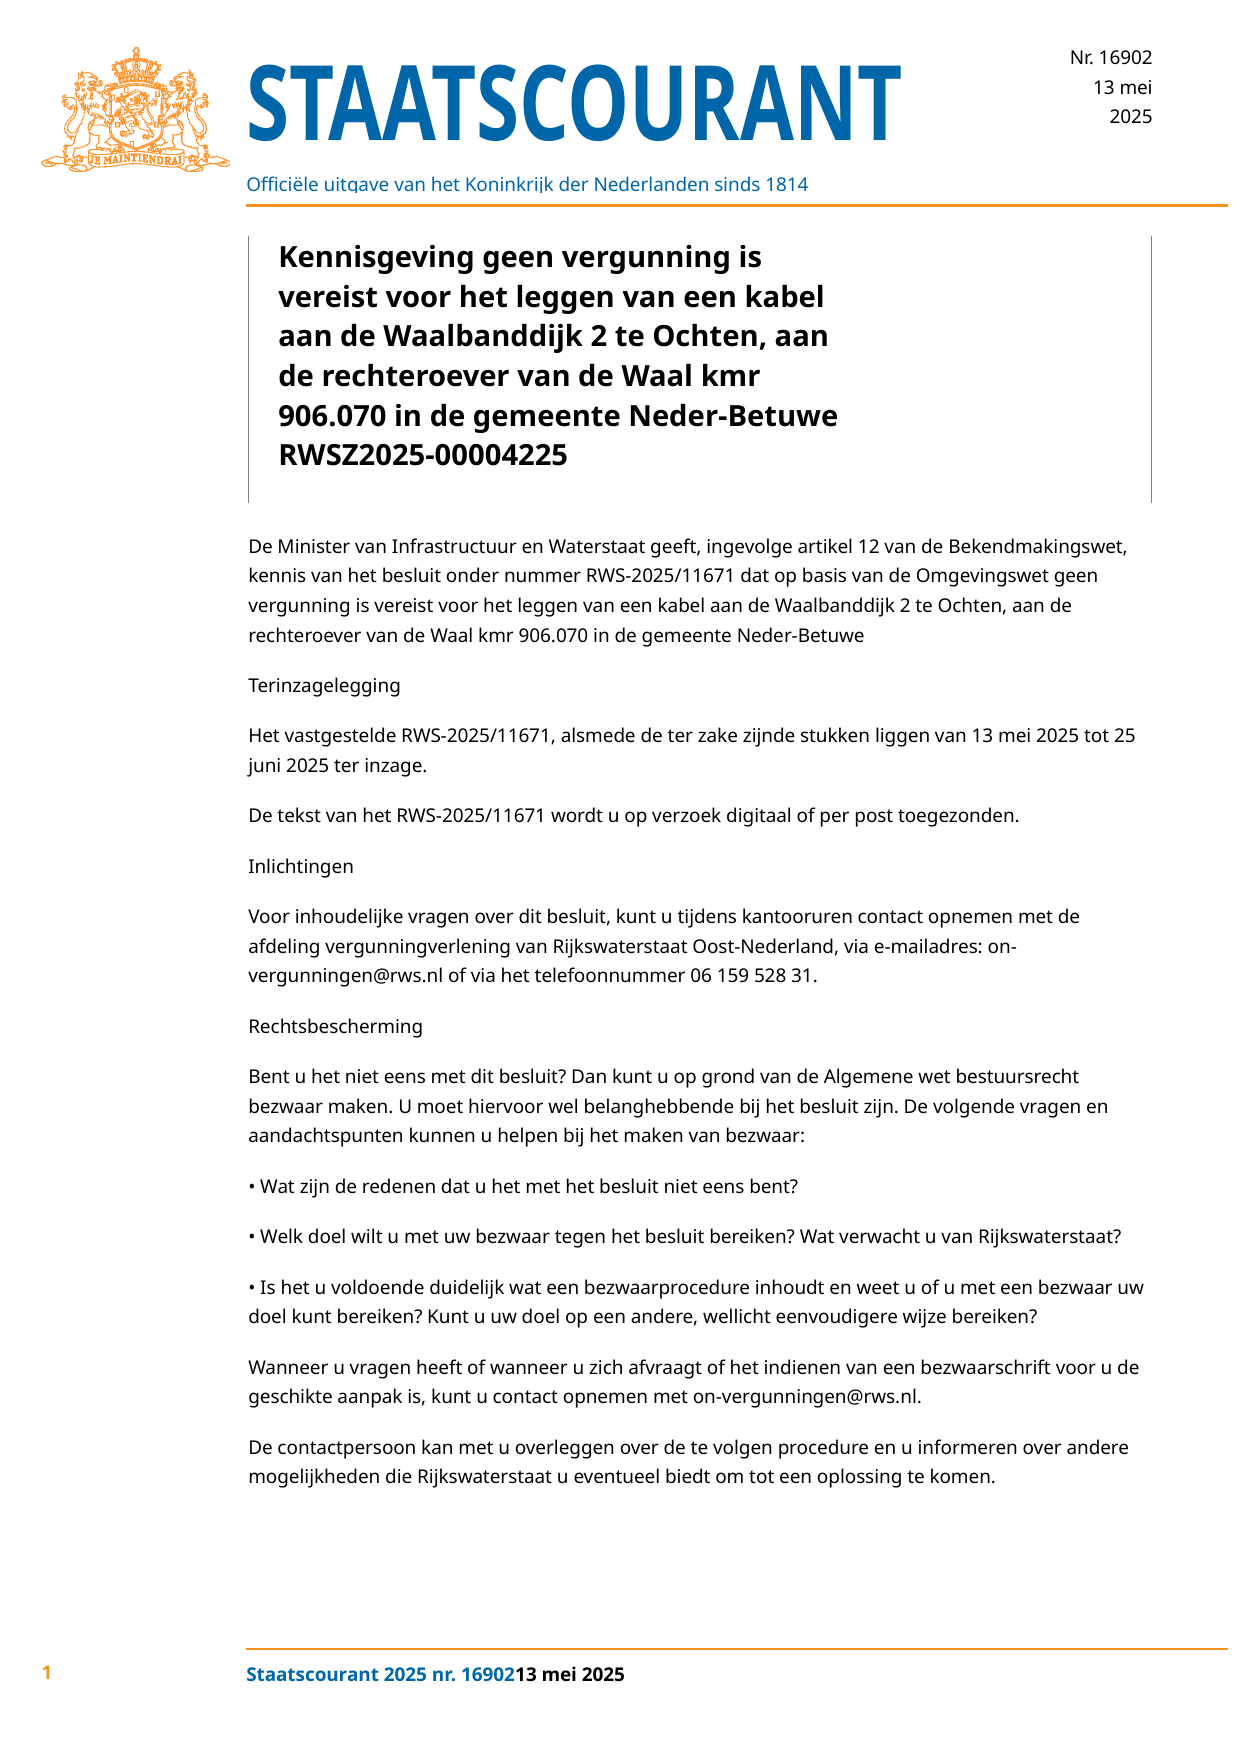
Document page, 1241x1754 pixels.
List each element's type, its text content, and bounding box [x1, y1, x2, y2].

table_header [850, 414, 1151, 503]
text Wanneer u vragen heeft of wanneer u zich afvraagt of het indienen van een bezwaarschrift voor u de geschikte aanpak is, kunt u contact opnemen met on-vergunningen@rws.nl. [248, 1354, 1152, 1409]
picture [41, 47, 231, 172]
text Bent u het niet eens met dit besluit? Dan kunt u op grond van de Algemene wet bestuursrecht bezwaar maken. U moet hiervoor wel belanghebbende bij het besluit zijn. De volgende vragen en aandachtspunten kunnen u helpen bij het maken van bezwaar: [248, 1063, 1152, 1148]
text De tekst van het RWS-2025/11671 wordt u op verzoek digitaal of per post toegezonden. [248, 803, 1152, 828]
text Inlichtingen [248, 853, 1152, 879]
table_header [1090, 236, 1151, 413]
text Terinzagelegging [248, 672, 1152, 698]
text Voor inhoudelijke vragen over dit besluit, kunt u tijdens kantooruren contact opnemen met de afdeling vergunningverlening van Rijkswaterstaat Oost-Nederland, via e-mailadres: on-vergunningen@rws.nl of via het telefoonnummer 06 159 528 31. [248, 903, 1152, 988]
text • Is het u voldoende duidelijk wat een bezwaarprocedure inhoudt en weet u of u met een bezwaar uw doel kunt bereiken? Kunt u uw doel op een andere, wellicht eenvoudigere wijze bereiken? [248, 1274, 1152, 1329]
text Het vastgestelde RWS-2025/11671, alsmede de ter zake zijnde stukken liggen van 13 mei 2025 tot 25 juni 2025 ter inzage. [248, 723, 1152, 778]
text • Welk doel wilt u met uw bezwaar tegen het besluit bereiken? Wat verwacht u van Rijkswaterstaat? [248, 1223, 1152, 1249]
text De Minister van Infrastructuur en Waterstaat geeft, ingevolge artikel 12 van de Bekendmakingswet, kennis van het besluit onder nummer RWS-2025/11671 dat op basis van de Omgevingswet geen vergunning is vereist voor het leggen van een kabel aan de Waalbanddijk 2 te Ochten, aan de rechteroever van de Waal kmr 906.070 in de gemeente Neder-Betuwe [248, 533, 1152, 647]
text De contactpersoon kan met u overleggen over de te volgen procedure en u informeren over andere mogelijkheden die Rijkswaterstaat u eventueel biedt om tot een oplossing te komen. [248, 1434, 1152, 1489]
picture [912, 236, 1090, 414]
table_header [850, 236, 912, 413]
table_header Kennisgeving geen vergunning is vereist voor het leggen van een kabel aan de Waalbanddijk 2 te Ochten, aan de rechteroever van de Waal kmr 906.070 in de gemeente Neder-Betuwe RWSZ2025-00004225 [249, 236, 850, 503]
text Rechtsbescherming [248, 1013, 1152, 1039]
text • Wat zijn de redenen dat u het met het besluit niet eens bent? [248, 1173, 1152, 1199]
